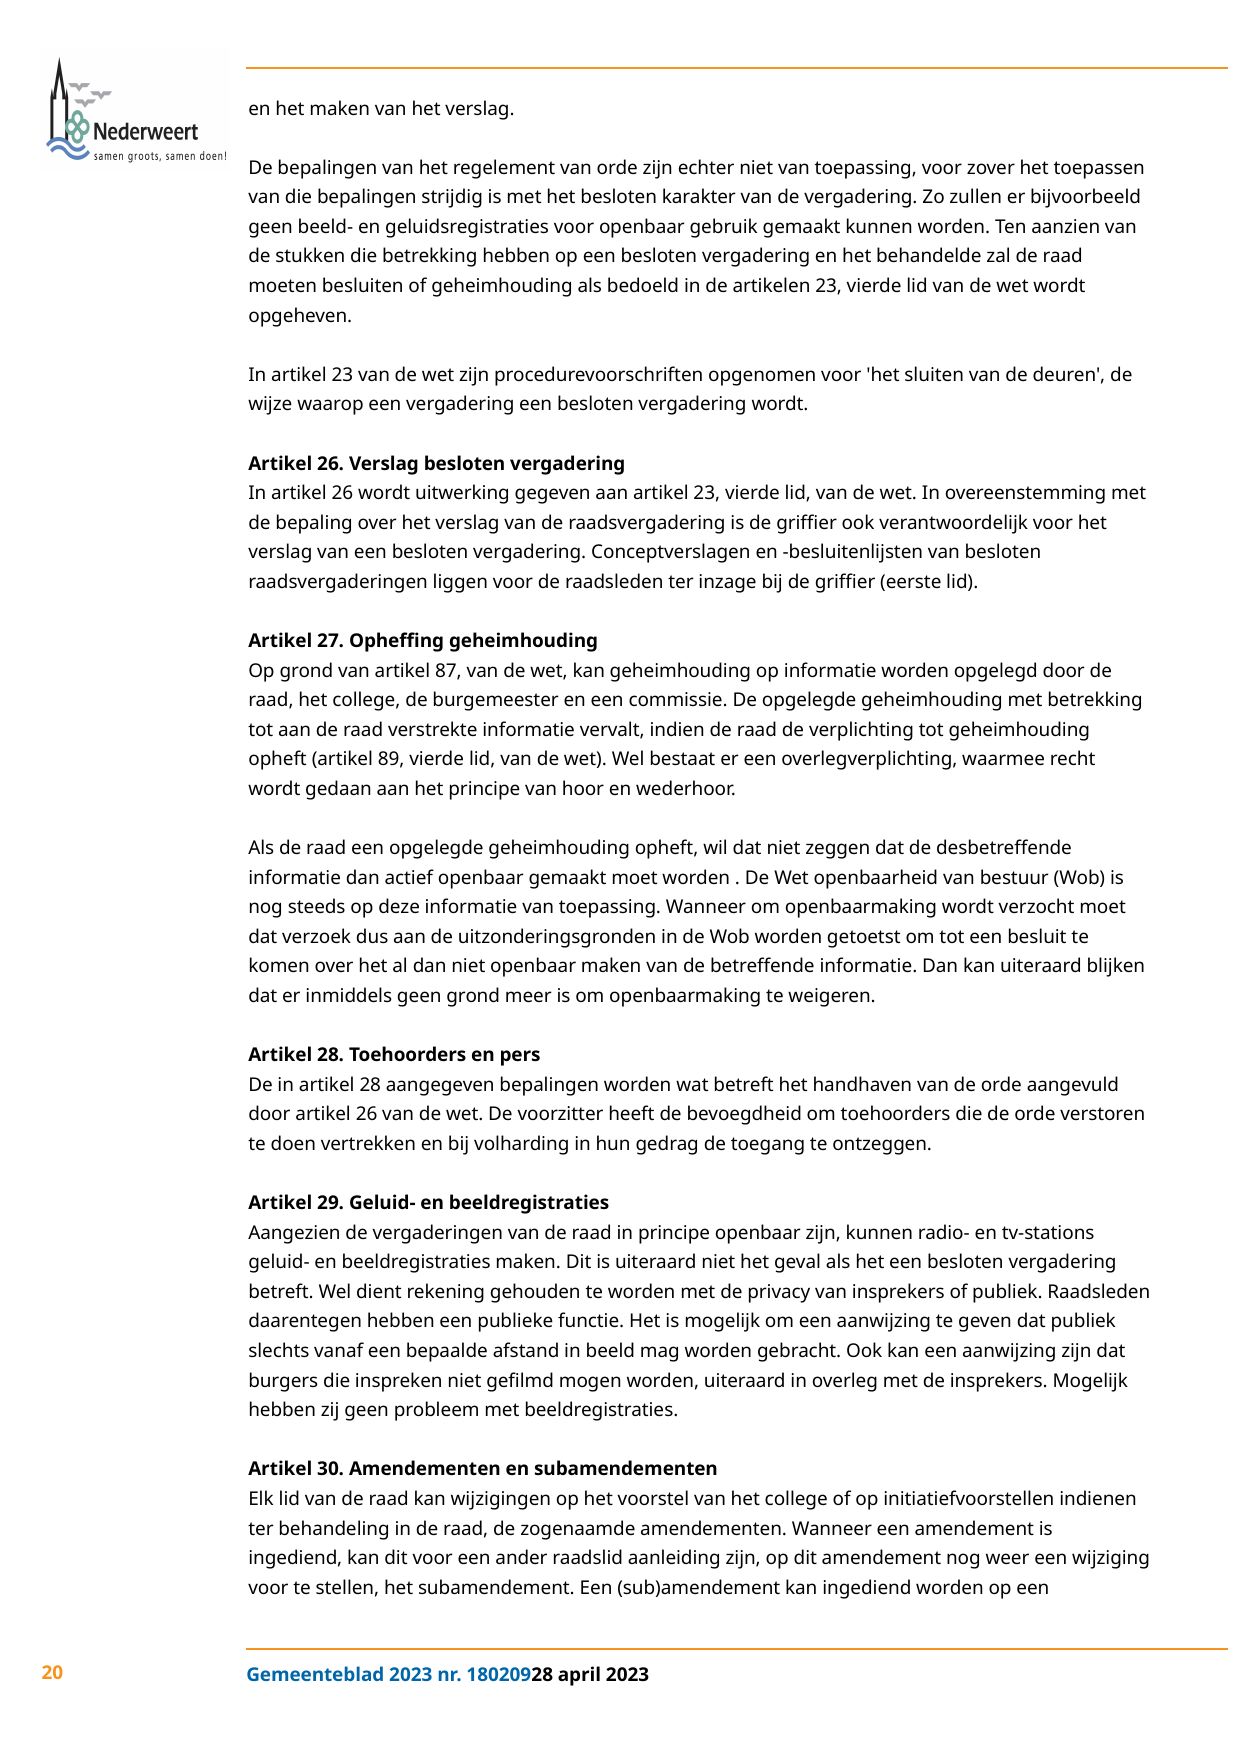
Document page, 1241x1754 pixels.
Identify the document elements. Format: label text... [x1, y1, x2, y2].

text Op grond van artikel 87, van de wet, kan geheimhouding op informatie worden opgelegd door de raad, het college, de burgemeester en een commissie. De opgelegde geheimhouding met betrekking tot aan de raad verstrekte informatie vervalt, indien de raad de verplichting tot geheimhouding opheft (artikel 89, vierde lid, van de wet). Wel bestaat er een overlegverplichting, waarmee recht wordt gedaan aan het principe van hoor en wederhoor. [248, 657, 1152, 801]
picture [41, 47, 231, 172]
text Als de raad een opgelegde geheimhouding opheft, wil dat niet zeggen dat de desbetreffende informatie dan actief openbaar gemaakt moet worden . De Wet openbaarheid van bestuur (Wob) is nog steeds op deze informatie van toepassing. Wanneer om openbaarmaking wordt verzocht moet dat verzoek dus aan de uitzonderingsgronden in de Wob worden getoetst om tot een besluit te komen over het al dan niet openbaar maken van de betreffende informatie. Dan kan uiteraard blijken dat er inmiddels geen grond meer is om openbaarmaking te weigeren. [248, 834, 1152, 1008]
text Artikel 28. Toehoorders en pers [248, 1041, 1152, 1067]
text Artikel 29. Geluid- en beeldregistraties [248, 1189, 1152, 1215]
text In artikel 26 wordt uitwerking gegeven aan artikel 23, vierde lid, van de wet. In overeenstemming met de bepaling over het verslag van de raadsvergadering is de griffier ook verantwoordelijk voor het verslag van een besloten vergadering. Conceptverslagen en -besluitenlijsten van besloten raadsvergaderingen liggen voor de raadsleden ter inzage bij de griffier (eerste lid). [248, 479, 1152, 594]
text Artikel 27. Opheffing geheimhouding [248, 627, 1152, 653]
text Artikel 30. Amendementen en subamendementen [248, 1456, 1152, 1481]
text Elk lid van de raad kan wijzigingen op het voorstel van het college of op initiatiefvoorstellen indienen ter behandeling in de raad, de zogenaamde amendementen. Wanneer een amendement is ingediend, kan dit voor een ander raadslid aanleiding zijn, op dit amendement nog weer een wijziging voor te stellen, het subamendement. Een (sub)amendement kan ingediend worden op een [248, 1485, 1152, 1600]
text Aangezien de vergaderingen van de raad in principe openbaar zijn, kunnen radio- en tv-stations geluid- en beeldregistraties maken. Dit is uiteraard niet het geval als het een besloten vergadering betreft. Wel dient rekening gehouden te worden met de privacy van insprekers of publiek. Raadsleden daarentegen hebben een publieke functie. Het is mogelijk om een aanwijzing te geven dat publiek slechts vanaf een bepaalde afstand in beeld mag worden gebracht. Ook kan een aanwijzing zijn dat burgers die inspreken niet gefilmd mogen worden, uiteraard in overleg met de insprekers. Mogelijk hebben zij geen probleem met beeldregistraties. [248, 1219, 1152, 1422]
text De bepalingen van het regelement van orde zijn echter niet van toepassing, voor zover het toepassen van die bepalingen strijdig is met het besloten karakter van de vergadering. Zo zullen er bijvoorbeeld geen beeld- en geluidsregistraties voor openbaar gebruik gemaakt kunnen worden. Ten aanzien van de stukken die betrekking hebben op een besloten vergadering en het behandelde zal de raad moeten besluiten of geheimhouding als bedoeld in de artikelen 23, vierde lid van de wet wordt opgeheven. [248, 154, 1152, 328]
text Artikel 26. Verslag besloten vergadering [248, 450, 1152, 476]
text In artikel 23 van de wet zijn procedurevoorschriften opgenomen voor 'het sluiten van de deuren', de wijze waarop een vergadering een besloten vergadering wordt. [248, 361, 1152, 416]
text en het maken van het verslag. [248, 95, 1152, 121]
text De in artikel 28 aangegeven bepalingen worden wat betreft het handhaven van de orde aangevuld door artikel 26 van de wet. De voorzitter heeft de bevoegdheid om toehoorders die de orde verstoren te doen vertrekken en bij volharding in hun gedrag de toegang te ontzeggen. [248, 1071, 1152, 1156]
